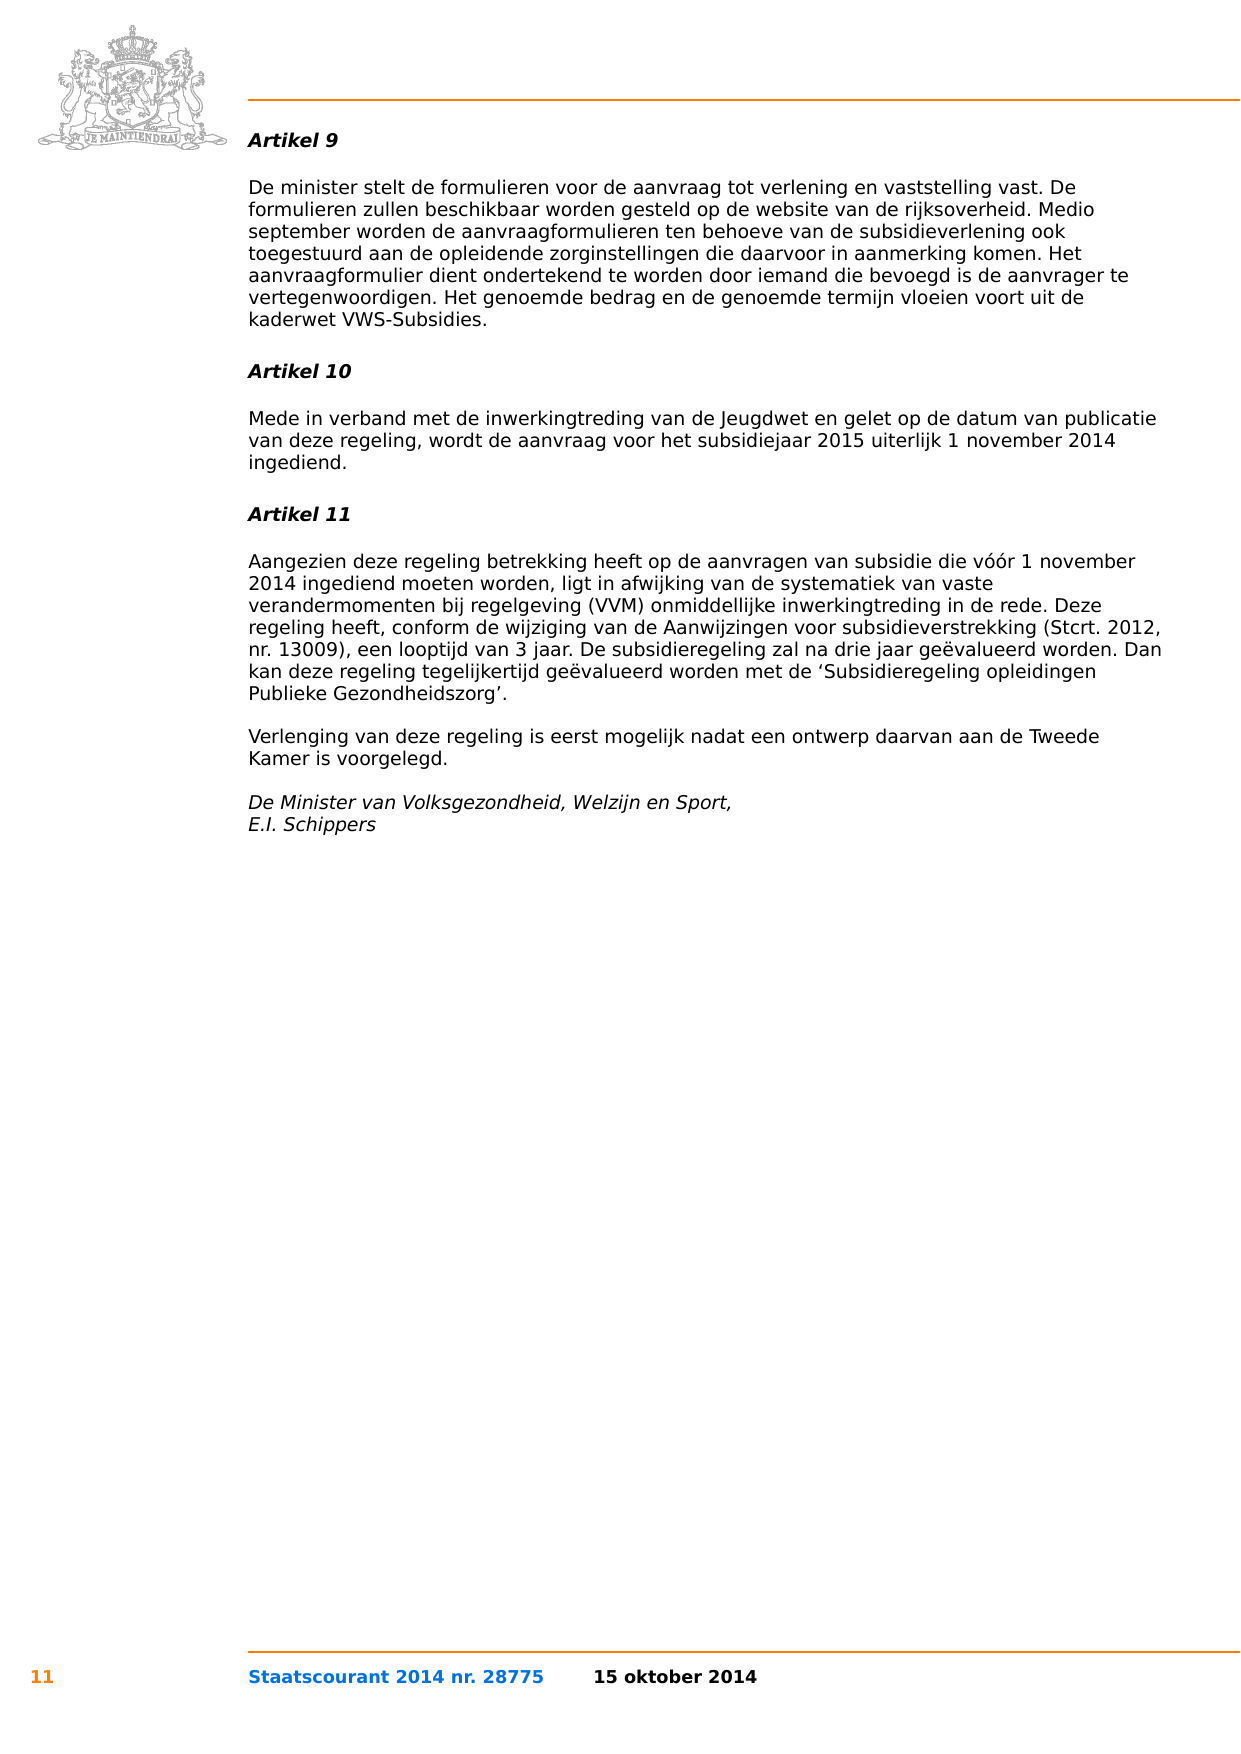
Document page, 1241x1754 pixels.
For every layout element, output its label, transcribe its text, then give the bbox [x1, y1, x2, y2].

text Mede in verband met de inwerkingtreding van de Jeugdwet en gelet op de datum van publicatie van deze regeling, wordt de aanvraag voor het subsidiejaar 2015 uiterlijk 1 november 2014 ingediend. [248, 408, 1163, 474]
text De Minister van Volksgezondheid, Welzijn en Sport, E.I. Schippers [248, 792, 1163, 836]
picture [38, 25, 227, 150]
text Aangezien deze regeling betrekking heeft op de aanvragen van subsidie die vóór 1 november 2014 ingediend moeten worden, ligt in afwijking van de systematiek van vaste verandermomenten bij regelgeving (VVM) onmiddellijke inwerkingtreding in de rede. Deze regeling heeft, conform de wijziging van de Aanwijzingen voor subsidieverstrekking (Stcrt. 2012, nr. 13009), een looptijd van 3 jaar. De subsidieregeling zal na drie jaar geëvalueerd worden. Dan kan deze regeling tegelijkertijd geëvalueerd worden met de ‘Subsidieregeling opleidingen Publieke Gezondheidszorg’. [248, 551, 1163, 704]
text De minister stelt de formulieren voor de aanvraag tot verlening en vaststelling vast. De formulieren zullen beschikbaar worden gesteld op de website van de rijksoverheid. Medio september worden de aanvraagformulieren ten behoeve van de subsidieverlening ook toegestuurd aan de opleidende zorginstellingen die daarvoor in aanmerking komen. Het aanvraagformulier dient ondertekend te worden door iemand die bevoegd is de aanvrager te vertegenwoordigen. Het genoemde bedrag en de genoemde termijn vloeien voort uit de kaderwet VWS-Subsidies. [248, 177, 1163, 331]
subtitle Artikel 9 [248, 130, 1163, 152]
text Verlenging van deze regeling is eerst mogelijk nadat een ontwerp daarvan aan de Tweede Kamer is voorgelegd. [248, 726, 1163, 770]
subtitle Artikel 11 [248, 504, 1163, 526]
subtitle Artikel 10 [248, 361, 1163, 383]
